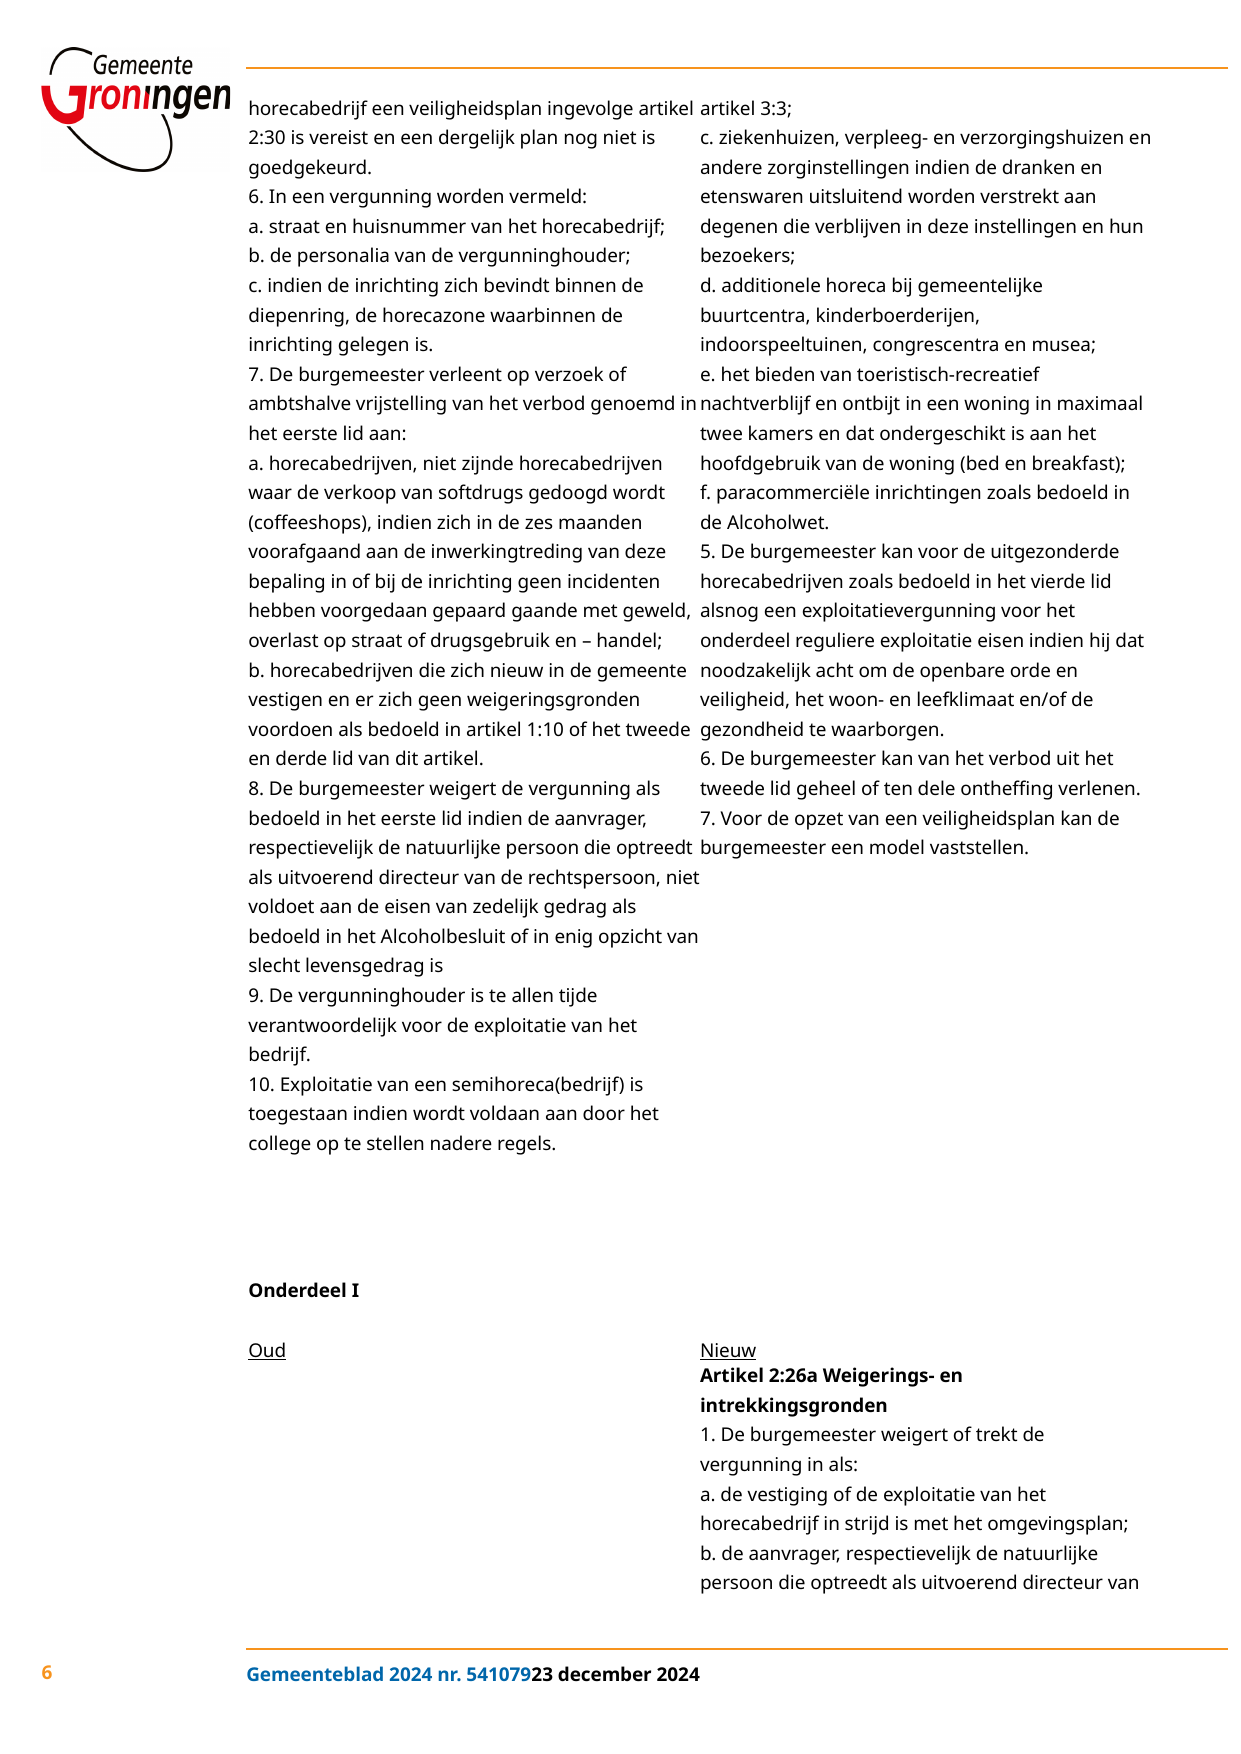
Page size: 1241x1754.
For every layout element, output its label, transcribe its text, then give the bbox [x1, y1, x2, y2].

table_header Oud [248, 1337, 700, 1362]
text Onderdeel I [248, 1277, 1152, 1303]
table_header Nieuw [700, 1337, 1152, 1362]
picture [41, 47, 231, 172]
table_cell Artikel 2:26a Weigerings- en intrekkingsgronden 1. De burgemeester weigert of trekt de vergunning in als: a. de vestiging of de exploitatie van het horecabedrijf in strijd is met het omgevingsplan; b. de aanvrager, respectievelijk de natuurlijke persoon die optreedt als uitvoerend directeur van [700, 1363, 1152, 1595]
table_cell artikel 3:3; c. ziekenhuizen, verpleeg- en verzorgingshuizen en andere zorginstellingen indien de dranken en etenswaren uitsluitend worden verstrekt aan degenen die verblijven in deze instellingen en hun bezoekers; d. additionele horeca bij gemeentelijke buurtcentra, kinderboerderijen, indoorspeeltuinen, congrescentra en musea; e. het bieden van toeristisch-recreatief nachtverblijf en ontbijt in een woning in maximaal twee kamers en dat ondergeschikt is aan het hoofdgebruik van de woning (bed en breakfast); f. paracommerciële inrichtingen zoals bedoeld in de Alcoholwet. 5. De burgemeester kan voor de uitgezonderde horecabedrijven zoals bedoeld in het vierde lid alsnog een exploitatievergunning voor het onderdeel reguliere exploitatie eisen indien hij dat noodzakelijk acht om de openbare orde en veiligheid, het woon- en leefklimaat en/of de gezondheid te waarborgen. 6. De burgemeester kan van het verbod uit het tweede lid geheel of ten dele ontheffing verlenen. 7. Voor de opzet van een veiligheidsplan kan de burgemeester een model vaststellen. [700, 95, 1152, 1186]
table_cell horecabedrijf een veiligheidsplan ingevolge artikel 2:30 is vereist en een dergelijk plan nog niet is goedgekeurd. 6. In een vergunning worden vermeld: a. straat en huisnummer van het horecabedrijf; b. de personalia van de vergunninghouder; c. indien de inrichting zich bevindt binnen de diepenring, de horecazone waarbinnen de inrichting gelegen is. 7. De burgemeester verleent op verzoek of ambtshalve vrijstelling van het verbod genoemd in het eerste lid aan: a. horecabedrijven, niet zijnde horecabedrijven waar de verkoop van softdrugs gedoogd wordt (coffeeshops), indien zich in de zes maanden voorafgaand aan de inwerkingtreding van deze bepaling in of bij de inrichting geen incidenten hebben voorgedaan gepaard gaande met geweld, overlast op straat of drugsgebruik en – handel; b. horecabedrijven die zich nieuw in de gemeente vestigen en er zich geen weigeringsgronden voordoen als bedoeld in artikel 1:10 of het tweede en derde lid van dit artikel. 8. De burgemeester weigert de vergunning als bedoeld in het eerste lid indien de aanvrager, respectievelijk de natuurlijke persoon die optreedt als uitvoerend directeur van de rechtspersoon, niet voldoet aan de eisen van zedelijk gedrag als bedoeld in het Alcoholbesluit of in enig opzicht van slecht levensgedrag is 9. De vergunninghouder is te allen tijde verantwoordelijk voor de exploitatie van het bedrijf. 10. Exploitatie van een semihoreca(bedrijf) is toegestaan indien wordt voldaan aan door het college op te stellen nadere regels. [248, 95, 700, 1186]
table_cell [248, 1363, 700, 1595]
